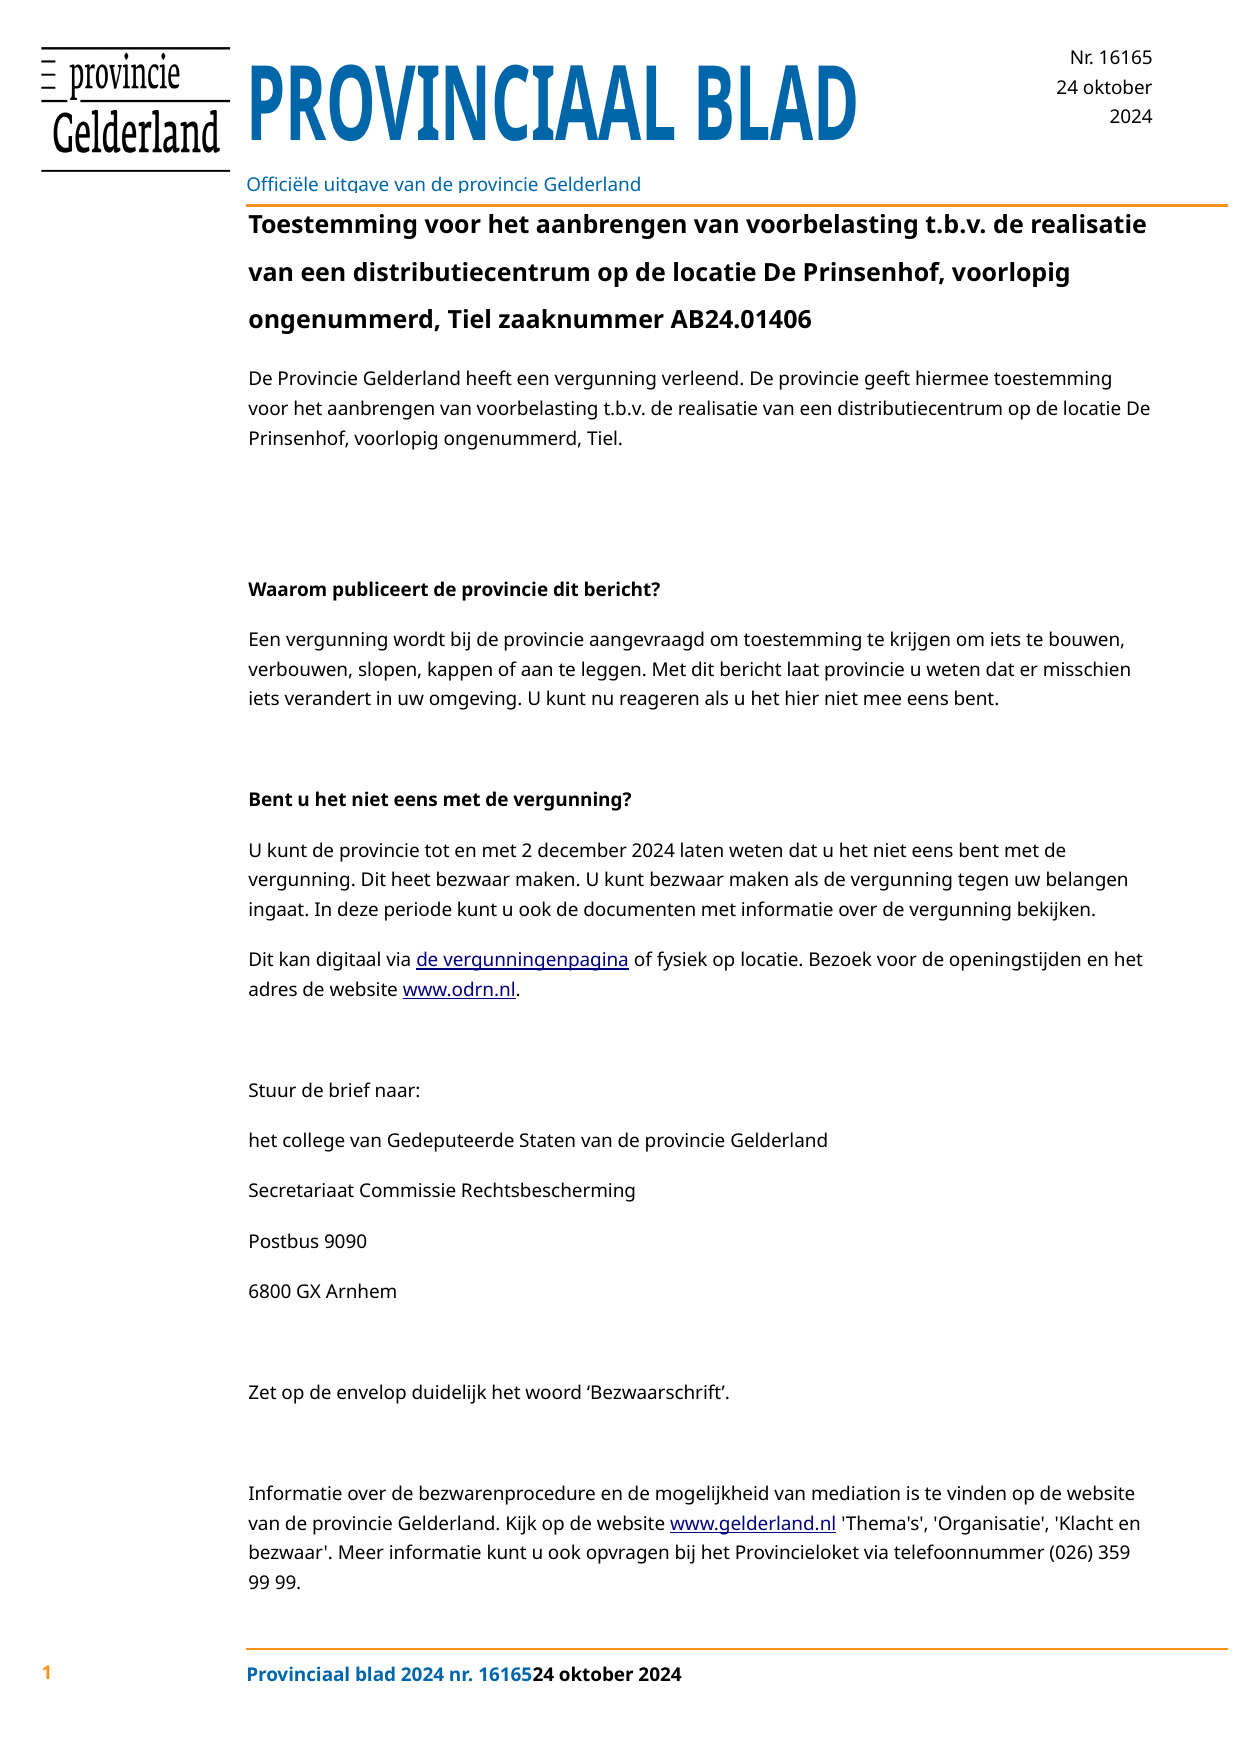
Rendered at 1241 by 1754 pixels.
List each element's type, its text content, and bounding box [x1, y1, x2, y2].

text Waarom publiceert de provincie dit bericht? [248, 576, 1152, 602]
text U kunt de provincie tot en met 2 december 2024 laten weten dat u het niet eens bent met de vergunning. Dit heet bezwaar maken. U kunt bezwaar maken als de vergunning tegen uw belangen ingaat. In deze periode kunt u ook de documenten met informatie over de vergunning bekijken. [248, 837, 1152, 922]
text Informatie over de bezwarenprocedure en de mogelijkheid van mediation is te vinden op de website van de provincie Gelderland. Kijk op de website www.gelderland.nl 'Thema's', 'Organisatie', 'Klacht en bezwaar'. Meer informatie kunt u ook opvragen bij het Provincieloket via telefoonnummer (026) 359 99 99. [248, 1480, 1152, 1594]
text Secretariaat Commissie Rechtsbescherming [248, 1178, 1152, 1203]
text 6800 GX Arnhem [248, 1278, 1152, 1304]
text Stuur de brief naar: [248, 1077, 1152, 1102]
picture [41, 47, 231, 172]
text het college van Gedeputeerde Staten van de provincie Gelderland [248, 1127, 1152, 1153]
text Bent u het niet eens met de vergunning? [248, 786, 1152, 812]
text Dit kan digitaal via de vergunningenpagina of fysiek op locatie. Bezoek voor de openingstijden en het adres de website www.odrn.nl. [248, 946, 1152, 1002]
text Toestemming voor het aanbrengen van voorbelasting t.b.v. de realisatie van een distributiecentrum op de locatie De Prinsenhof, voorlopig ongenummerd, Tiel zaaknummer AB24.01406 [248, 207, 1152, 336]
text De Provincie Gelderland heeft een vergunning verleend. De provincie geeft hiermee toestemming voor het aanbrengen van voorbelasting t.b.v. de realisatie van een distributiecentrum op de locatie De Prinsenhof, voorlopig ongenummerd, Tiel. [248, 366, 1152, 450]
text Postbus 9090 [248, 1228, 1152, 1254]
text Een vergunning wordt bij de provincie aangevraagd om toestemming te krijgen om iets te bouwen, verbouwen, slopen, kappen of aan te leggen. Met dit bericht laat provincie u weten dat er misschien iets verandert in uw omgeving. U kunt nu reageren als u het hier niet mee eens bent. [248, 626, 1152, 711]
text Zet op de envelop duidelijk het woord ‘Bezwaarschrift’. [248, 1379, 1152, 1405]
